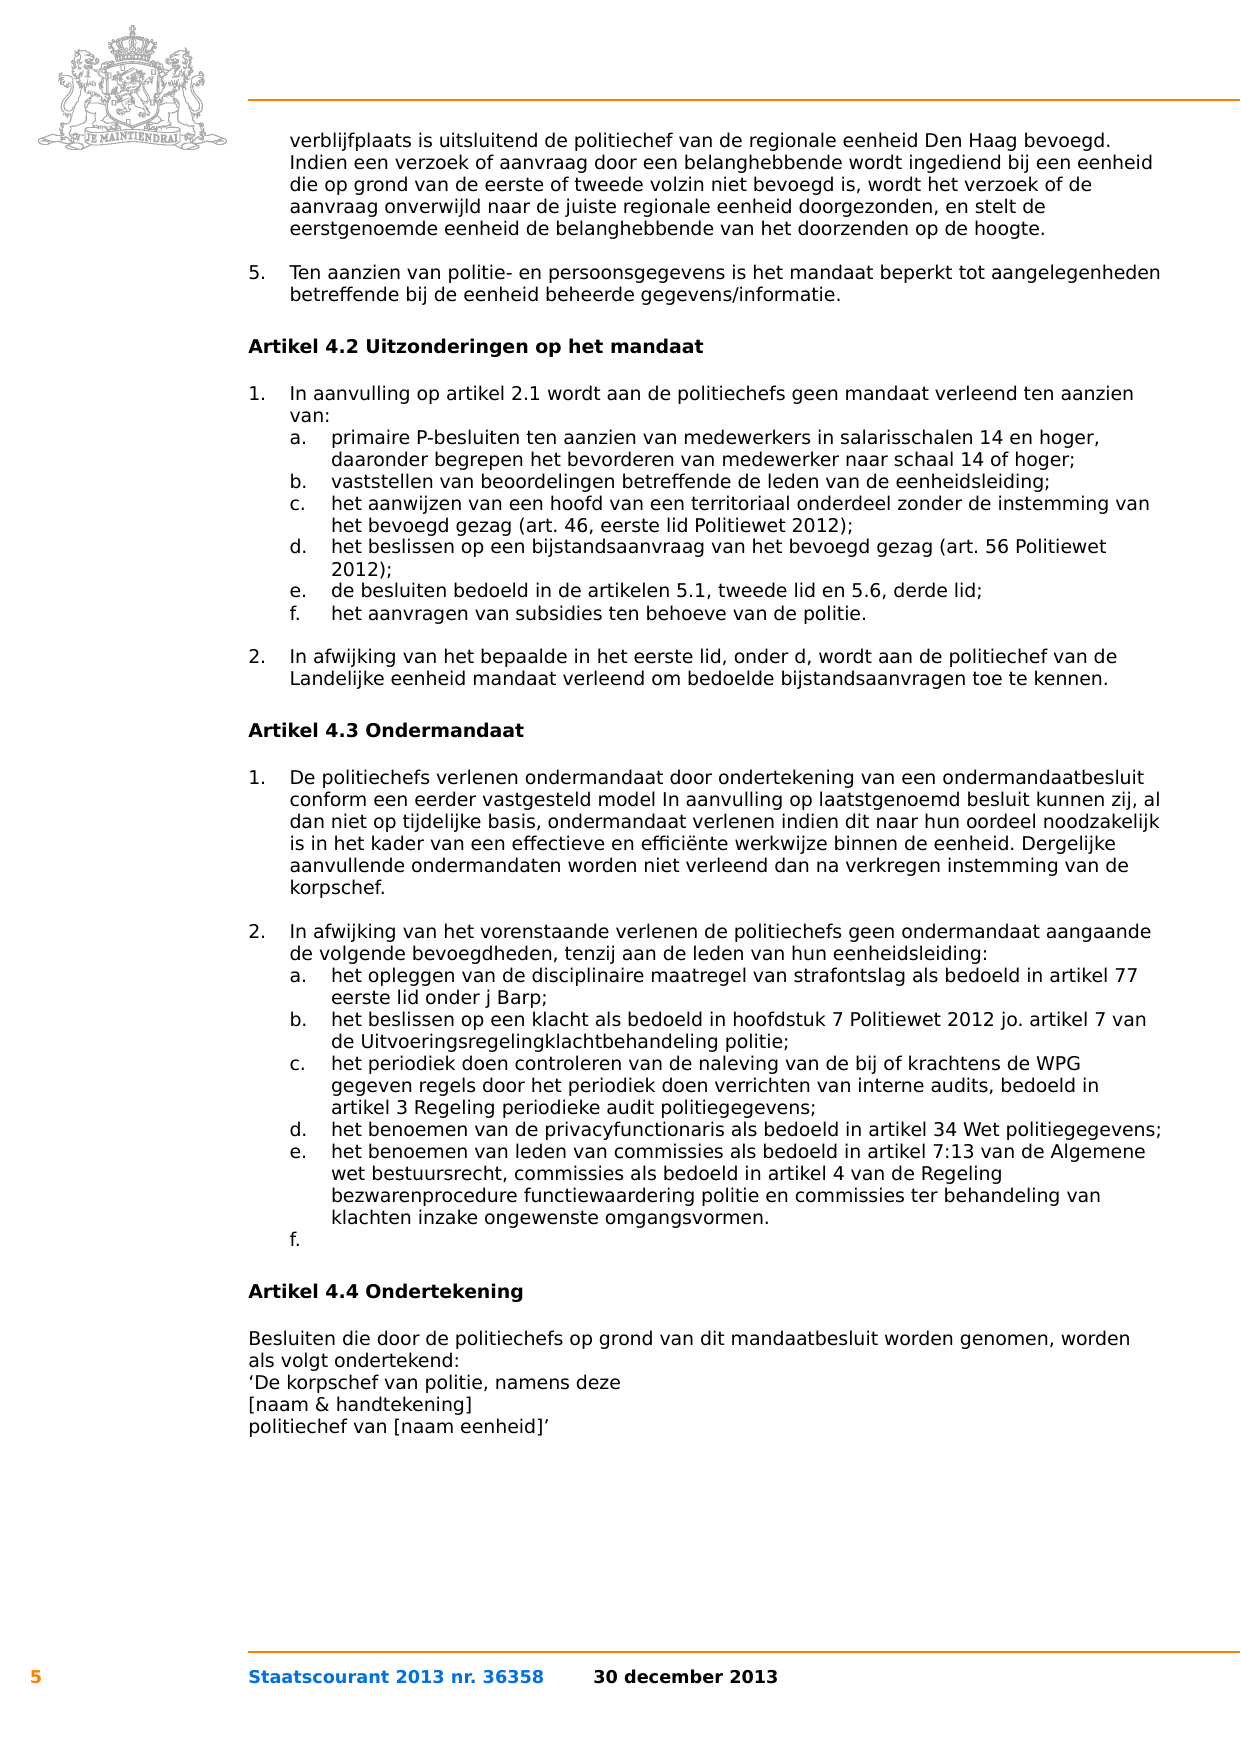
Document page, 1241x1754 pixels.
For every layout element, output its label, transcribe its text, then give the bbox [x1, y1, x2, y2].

text ‘De korpschef van politie, namens deze [248, 1372, 1163, 1393]
text b. vaststellen van beoordelingen betreffende de leden van de eenheidsleiding; [289, 471, 1163, 492]
text e. het benoemen van leden van commissies als bedoeld in artikel 7:13 van de Algemene wet bestuursrecht, commissies als bedoeld in artikel 4 van de Regeling bezwarenprocedure functiewaardering politie en commissies ter behandeling van klachten inzake ongewenste omgangsvormen. [289, 1141, 1163, 1229]
text f. [289, 1229, 1163, 1251]
text [naam & handtekening] [248, 1393, 1163, 1416]
text c. het periodiek doen controleren van de naleving van de bij of krachtens de WPG gegeven regels door het periodiek doen verrichten van interne audits, bedoeld in artikel 3 Regeling periodieke audit politiegegevens; [289, 1053, 1163, 1119]
text a. het opleggen van de disciplinaire maatregel van strafontslag als bedoeld in artikel 77 eerste lid onder j Barp; [289, 965, 1163, 1009]
text 5. Ten aanzien van politie- en persoonsgegevens is het mandaat beperkt tot aangelegenheden betreffende bij de eenheid beheerde gegevens/informatie. [248, 262, 1163, 306]
text 2. In afwijking van het bepaalde in het eerste lid, onder d, wordt aan de politiechef van de Landelijke eenheid mandaat verleend om bedoelde bijstandsaanvragen toe te kennen. [248, 646, 1163, 690]
text verblijfplaats is uitsluitend de politiechef van de regionale eenheid Den Haag bevoegd. Indien een verzoek of aanvraag door een belanghebbende wordt ingediend bij een eenheid die op grond van de eerste of tweede volzin niet bevoegd is, wordt het verzoek of de aanvraag onverwijld naar de juiste regionale eenheid doorgezonden, en stelt de eerstgenoemde eenheid de belanghebbende van het doorzenden op de hoogte. [248, 130, 1163, 240]
text a. primaire P-besluiten ten aanzien van medewerkers in salarisschalen 14 en hoger, daaronder begrepen het bevorderen van medewerker naar schaal 14 of hoger; [289, 427, 1163, 471]
text d. het benoemen van de privacyfunctionaris als bedoeld in artikel 34 Wet politiegegevens; [289, 1119, 1163, 1141]
text 1. De politiechefs verlenen ondermandaat door ondertekening van een ondermandaatbesluit conform een eerder vastgesteld model In aanvulling op laatstgenoemd besluit kunnen zij, al dan niet op tijdelijke basis, ondermandaat verlenen indien dit naar hun oordeel noodzakelijk is in het kader van een effectieve en efficiënte werkwijze binnen de eenheid. Dergelijke aanvullende ondermandaten worden niet verleend dan na verkregen instemming van de korpschef. [248, 767, 1163, 899]
text c. het aanwijzen van een hoofd van een territoriaal onderdeel zonder de instemming van het bevoegd gezag (art. 46, eerste lid Politiewet 2012); [289, 492, 1163, 536]
text f. het aanvragen van subsidies ten behoeve van de politie. [289, 602, 1163, 624]
text 1. In aanvulling op artikel 2.1 wordt aan de politiechefs geen mandaat verleend ten aanzien van: [248, 383, 1163, 427]
text Besluiten die door de politiechefs op grond van dit mandaatbesluit worden genomen, worden als volgt ondertekend: [248, 1328, 1163, 1372]
text b. het beslissen op een klacht als bedoeld in hoofdstuk 7 Politiewet 2012 jo. artikel 7 van de Uitvoeringsregelingklachtbehandeling politie; [289, 1009, 1163, 1053]
subtitle Artikel 4.3 Ondermandaat [248, 720, 1163, 742]
text 2. In afwijking van het vorenstaande verlenen de politiechefs geen ondermandaat aangaande de volgende bevoegdheden, tenzij aan de leden van hun eenheidsleiding: [248, 921, 1163, 965]
text politiechef van [naam eenheid]’ [248, 1416, 1163, 1437]
subtitle Artikel 4.2 Uitzonderingen op het mandaat [248, 336, 1163, 358]
text d. het beslissen op een bijstandsaanvraag van het bevoegd gezag (art. 56 Politiewet 2012); [289, 536, 1163, 580]
subtitle Artikel 4.4 Ondertekening [248, 1281, 1163, 1303]
text e. de besluiten bedoeld in de artikelen 5.1, tweede lid en 5.6, derde lid; [289, 580, 1163, 602]
picture [38, 25, 227, 150]
